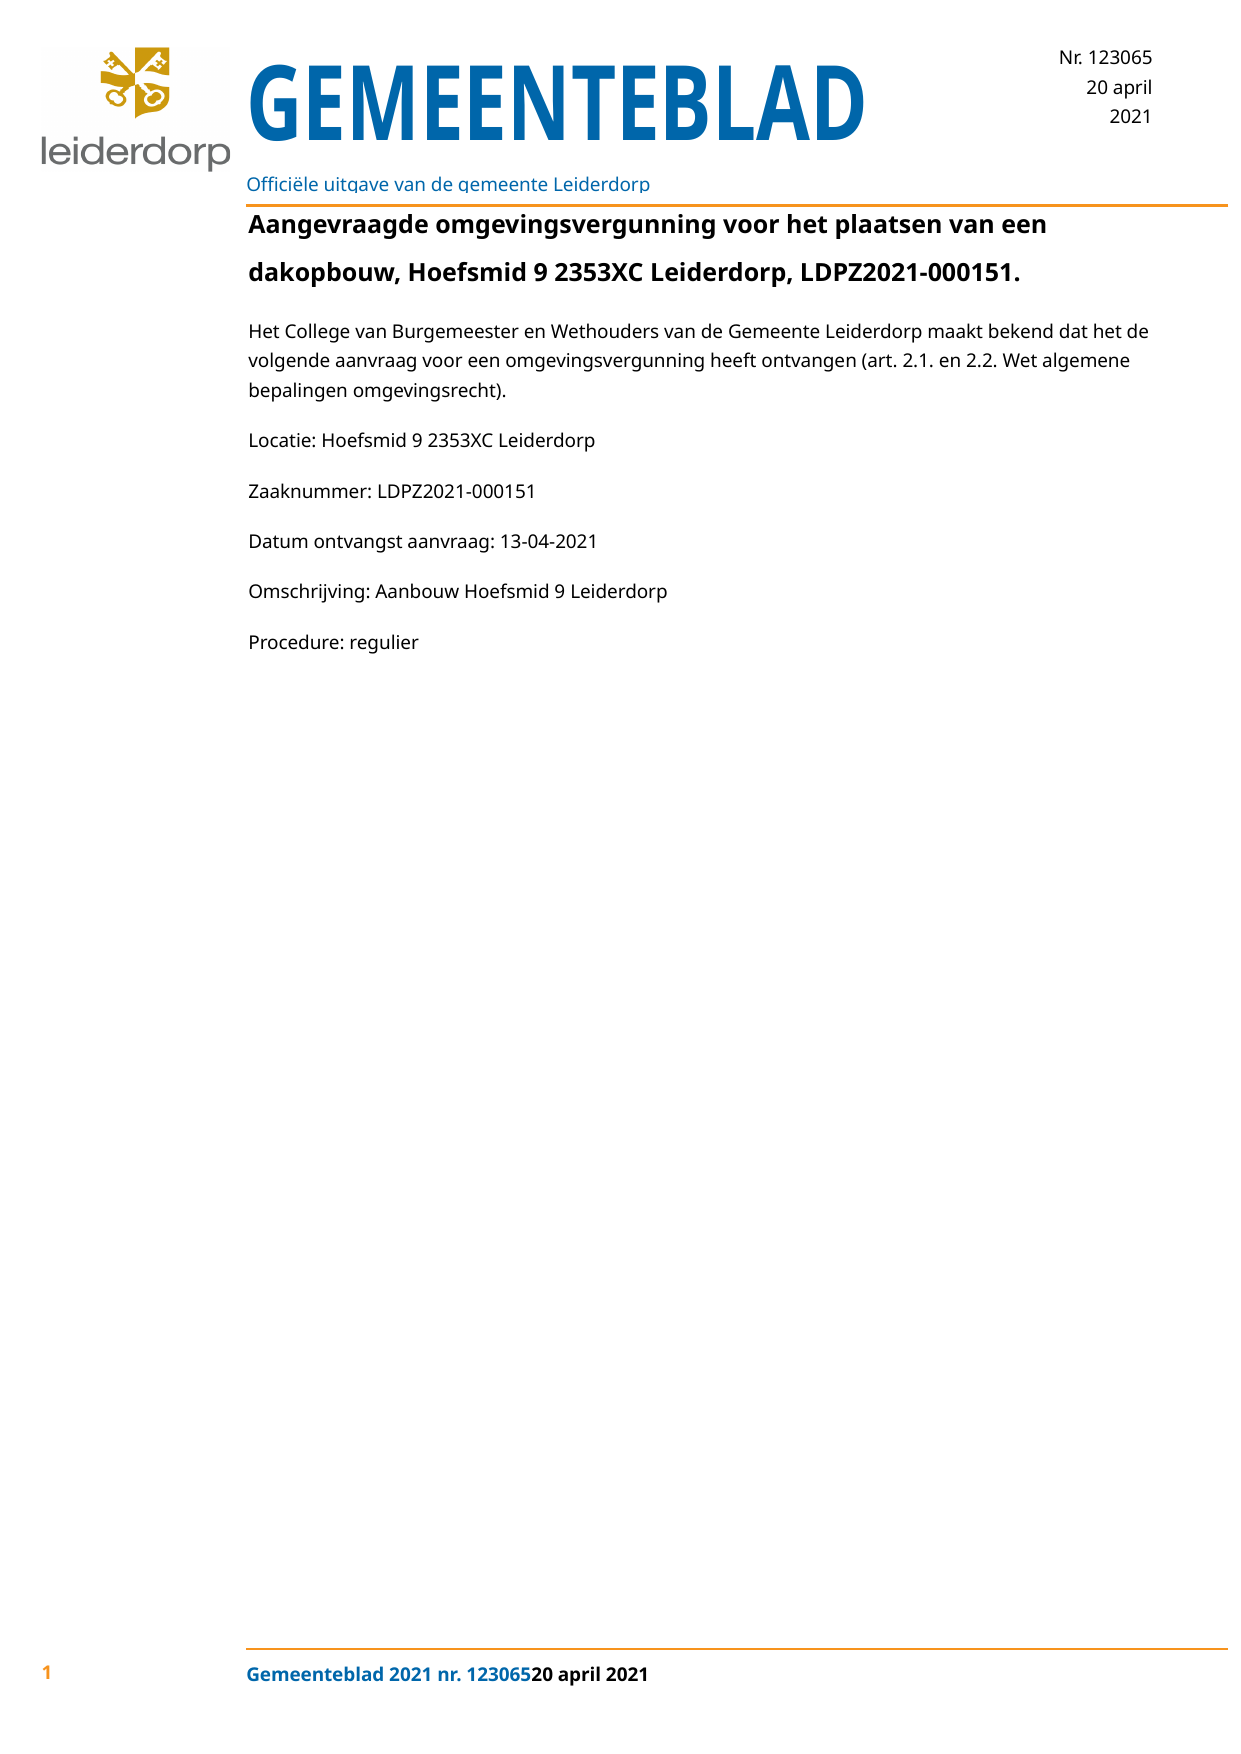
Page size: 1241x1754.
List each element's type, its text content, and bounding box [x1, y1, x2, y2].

text Datum ontvangst aanvraag: 13-04-2021 [248, 528, 1152, 554]
text Procedure: regulier [248, 629, 1152, 655]
text Omschrijving: Aanbouw Hoefsmid 9 Leiderdorp [248, 579, 1152, 604]
text Zaaknummer: LDPZ2021-000151 [248, 478, 1152, 504]
picture [41, 47, 231, 172]
text Het College van Burgemeester en Wethouders van de Gemeente Leiderdorp maakt bekend dat het de volgende aanvraag voor een omgevingsvergunning heeft ontvangen (art. 2.1. en 2.2. Wet algemene bepalingen omgevingsrecht). [248, 318, 1152, 403]
text Locatie: Hoefsmid 9 2353XC Leiderdorp [248, 427, 1152, 453]
text Aangevraagde omgevingsvergunning voor het plaatsen van een dakopbouw, Hoefsmid 9 2353XC Leiderdorp, LDPZ2021-000151. [248, 207, 1152, 288]
